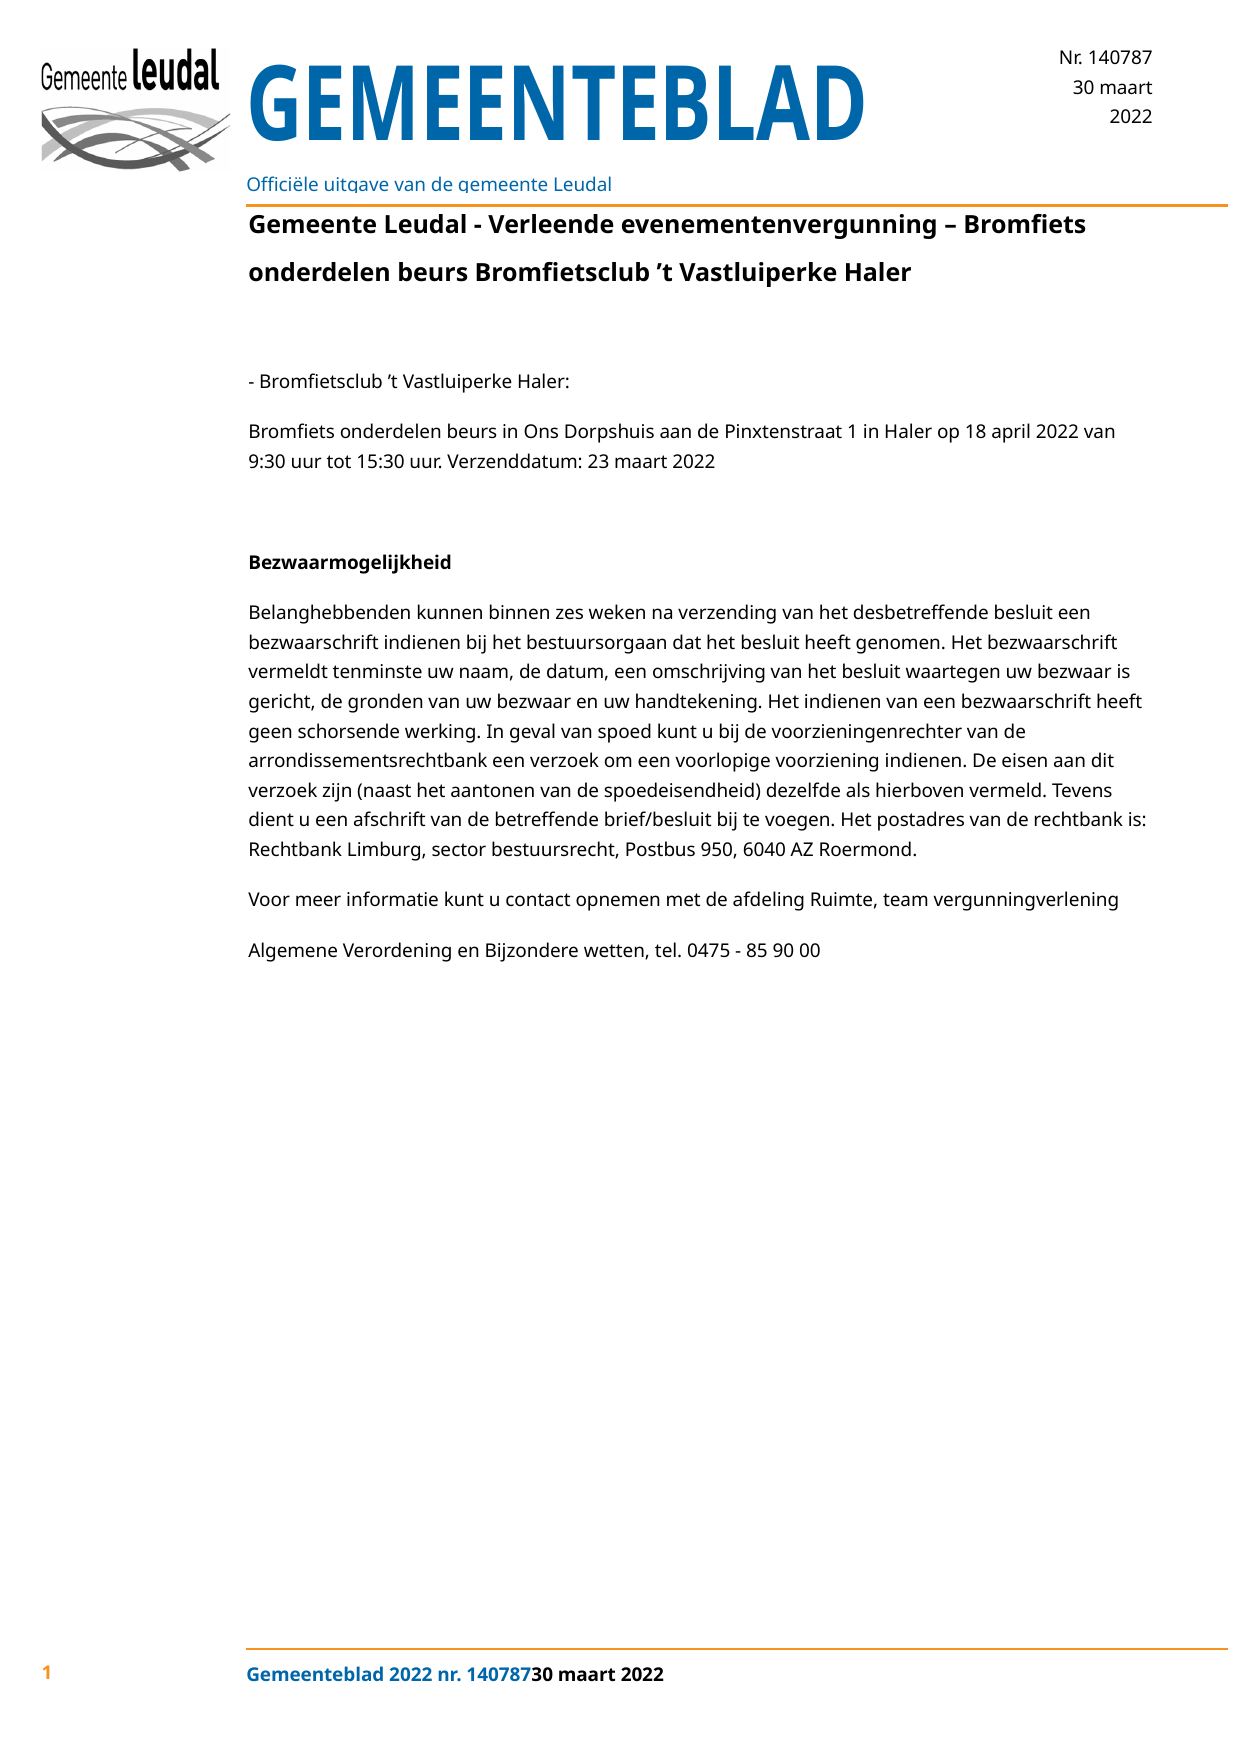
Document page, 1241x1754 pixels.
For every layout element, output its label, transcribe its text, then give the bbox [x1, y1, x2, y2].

text - Bromfietsclub ’t Vastluiperke Haler: [248, 368, 1152, 394]
text Gemeente Leudal - Verleende evenementenvergunning – Bromfiets onderdelen beurs Bromfietsclub ’t Vastluiperke Haler [248, 207, 1152, 288]
text Voor meer informatie kunt u contact opnemen met de afdeling Ruimte, team vergunningverlening [248, 887, 1152, 912]
text Bromfiets onderdelen beurs in Ons Dorpshuis aan de Pinxtenstraat 1 in Haler op 18 april 2022 van 9:30 uur tot 15:30 uur. Verzenddatum: 23 maart 2022 [248, 419, 1152, 474]
text Bezwaarmogelijkheid [248, 549, 1152, 575]
picture [41, 47, 231, 172]
text Algemene Verordening en Bijzondere wetten, tel. 0475 - 85 90 00 [248, 937, 1152, 963]
text Belanghebbenden kunnen binnen zes weken na verzending van het desbetreffende besluit een bezwaarschrift indienen bij het bestuursorgaan dat het besluit heeft genomen. Het bezwaarschrift vermeldt tenminste uw naam, de datum, een omschrijving van het besluit waartegen uw bezwaar is gericht, de gronden van uw bezwaar en uw handtekening. Het indienen van een bezwaarschrift heeft geen schorsende werking. In geval van spoed kunt u bij de voorzieningenrechter van de arrondissementsrechtbank een verzoek om een voorlopige voorziening indienen. De eisen aan dit verzoek zijn (naast het aantonen van de spoedeisendheid) dezelfde als hierboven vermeld. Tevens dient u een afschrift van de betreffende brief/besluit bij te voegen. Het postadres van de rechtbank is: Rechtbank Limburg, sector bestuursrecht, Postbus 950, 6040 AZ Roermond. [248, 599, 1152, 862]
